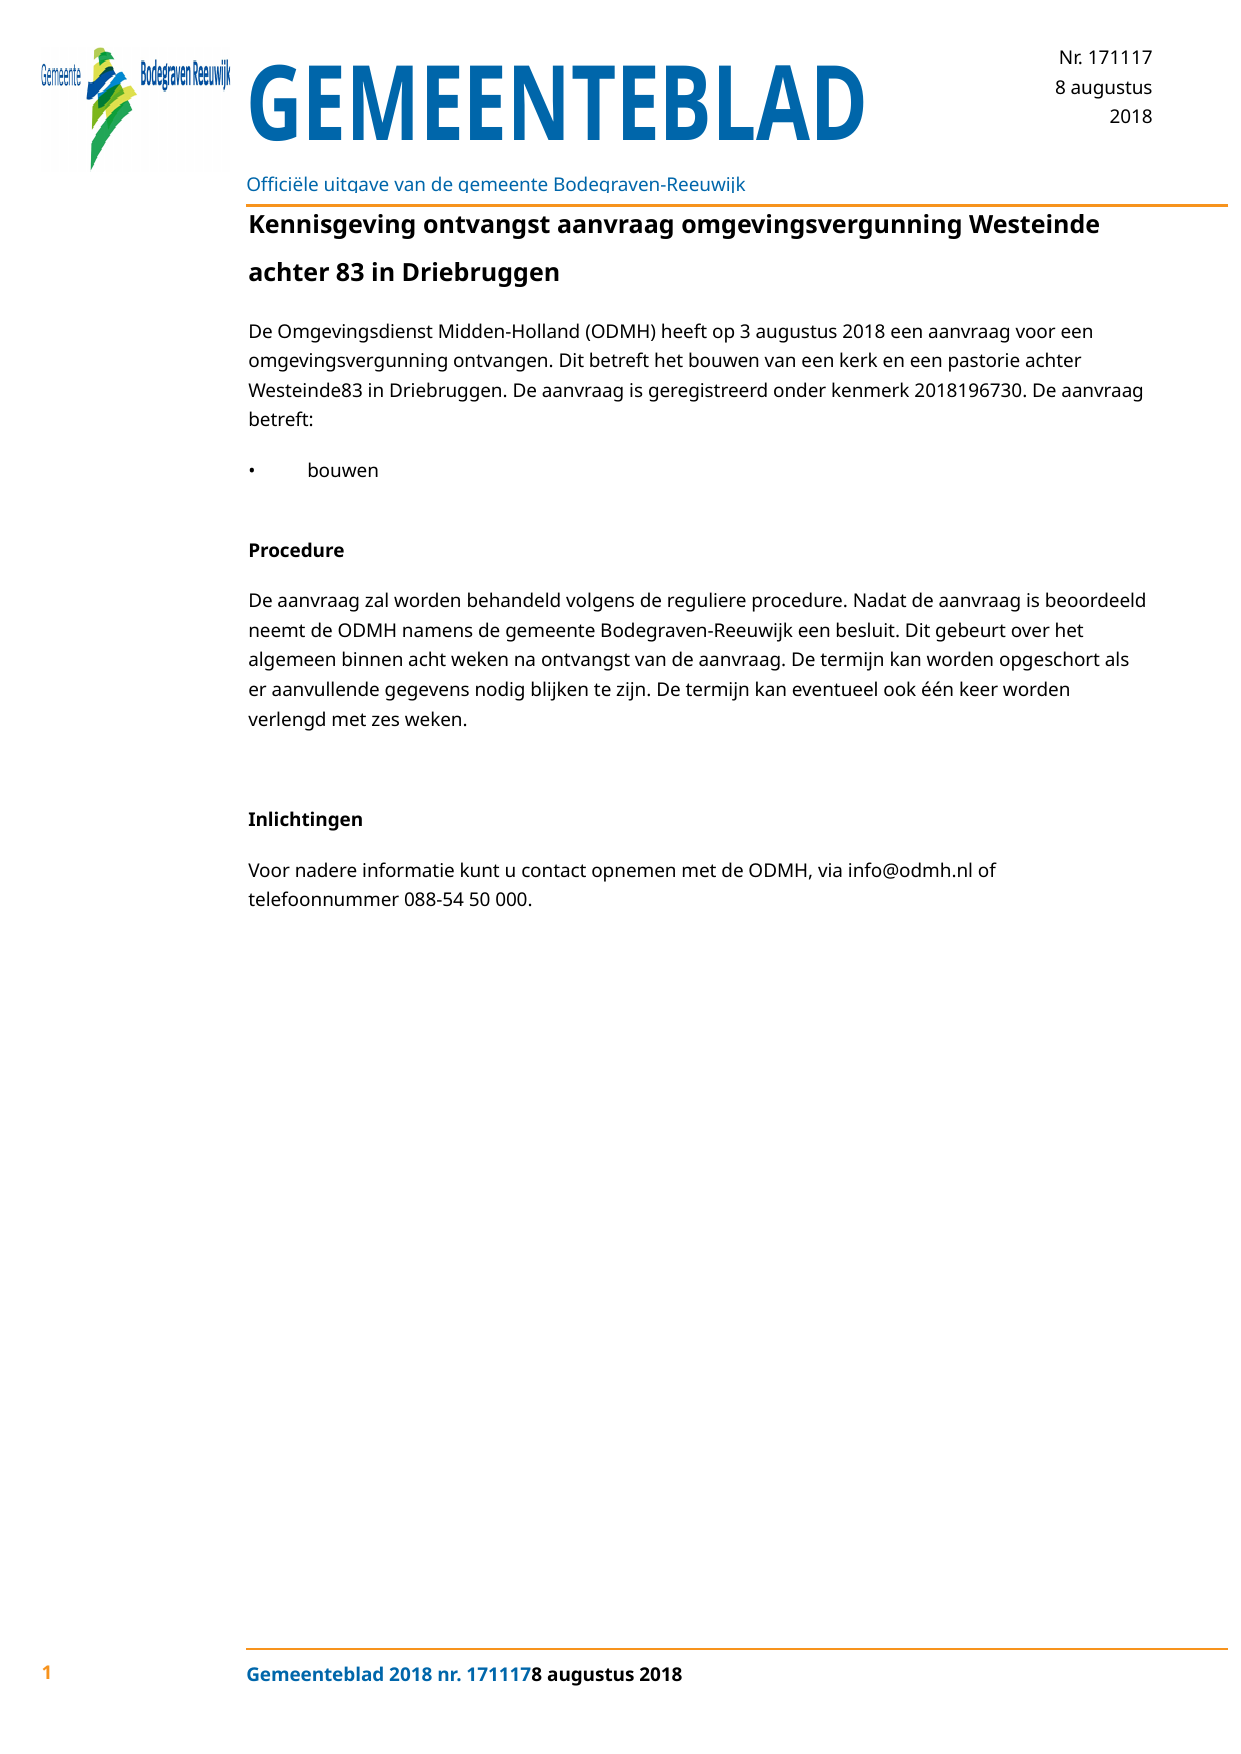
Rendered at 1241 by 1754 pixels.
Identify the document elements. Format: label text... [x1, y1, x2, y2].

text Inlichtingen [248, 807, 1152, 832]
text Kennisgeving ontvangst aanvraag omgevingsvergunning Westeinde achter 83 in Driebruggen [248, 207, 1152, 288]
picture [41, 47, 231, 172]
list bouwen [248, 457, 1152, 483]
text De Omgevingsdienst Midden-Holland (ODMH) heeft op 3 augustus 2018 een aanvraag voor een omgevingsvergunning ontvangen. Dit betreft het bouwen van een kerk en een pastorie achter Westeinde83 in Driebruggen. De aanvraag is geregistreerd onder kenmerk 2018196730. De aanvraag betreft: [248, 318, 1152, 432]
text Procedure [248, 537, 1152, 563]
text Voor nadere informatie kunt u contact opnemen met de ODMH, via info@odmh.nl of telefoonnummer 088-54 50 000. [248, 857, 1152, 912]
text De aanvraag zal worden behandeld volgens de reguliere procedure. Nadat de aanvraag is beoordeeld neemt de ODMH namens de gemeente Bodegraven-Reeuwijk een besluit. Dit gebeurt over het algemeen binnen acht weken na ontvangst van de aanvraag. De termijn kan worden opgeschort als er aanvullende gegevens nodig blijken te zijn. De termijn kan eventueel ook één keer worden verlengd met zes weken. [248, 587, 1152, 732]
